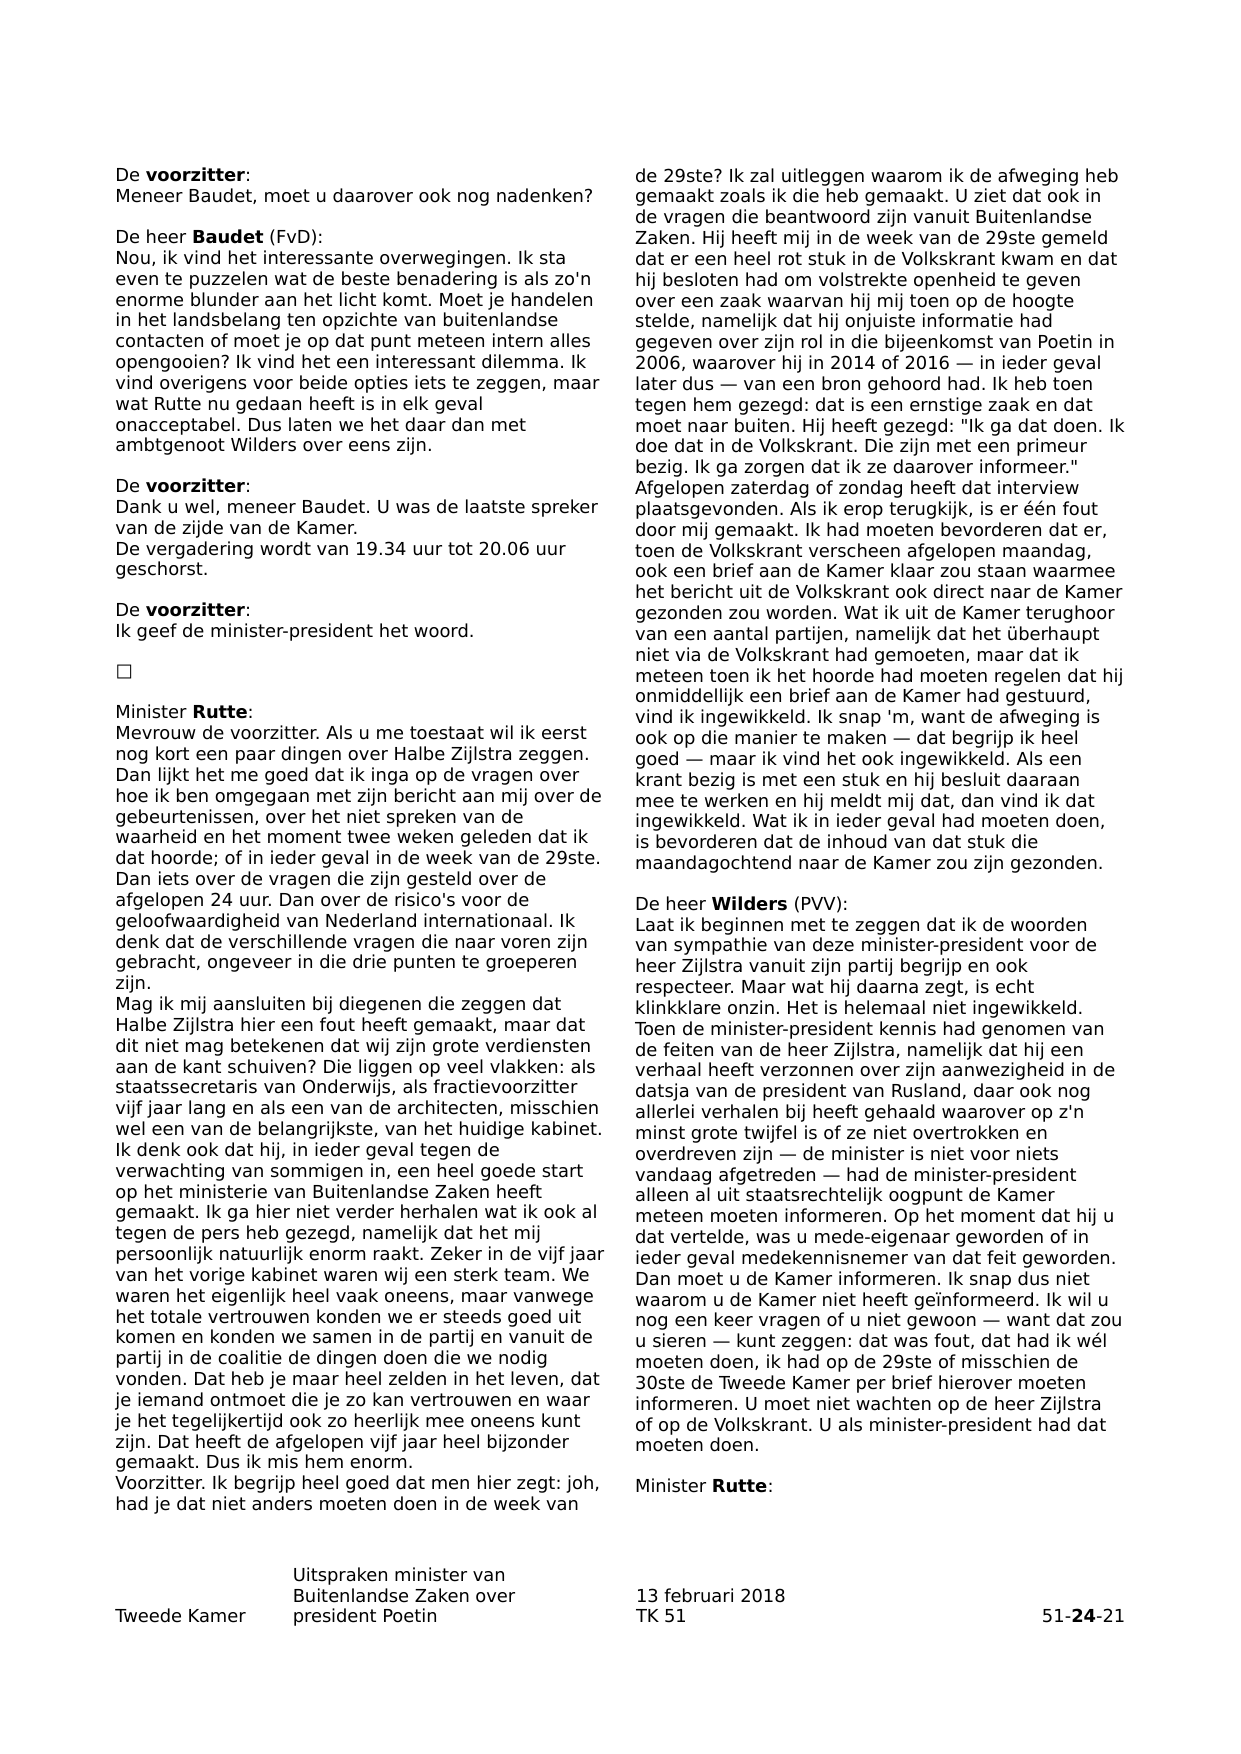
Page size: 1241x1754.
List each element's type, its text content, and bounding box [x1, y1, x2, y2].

text De vergadering wordt van 19.34 uur tot 20.06 uur geschorst. [115, 538, 605, 580]
text Laat ik beginnen met te zeggen dat ik de woorden van sympathie van deze minister-president voor de heer Zijlstra vanuit zijn partij begrijp en ook respecteer. Maar wat hij daarna zegt, is echt klinkklare onzin. Het is helemaal niet ingewikkeld. Toen de minister-president kennis had genomen van de feiten van de heer Zijlstra, namelijk dat hij een verhaal heeft verzonnen over zijn aanwezigheid in de datsja van de president van Rusland, daar ook nog allerlei verhalen bij heeft gehaald waarover op z'n minst grote twijfel is of ze niet overtrokken en overdreven zijn — de minister is niet voor niets vandaag afgetreden — had de minister-president alleen al uit staatsrechtelijk oogpunt de Kamer meteen moeten informeren. Op het moment dat hij u dat vertelde, was u mede-eigenaar geworden of in ieder geval medekennisnemer van dat feit geworden. Dan moet u de Kamer informeren. Ik snap dus niet waarom u de Kamer niet heeft geïnformeerd. Ik wil u nog een keer vragen of u niet gewoon — want dat zou u sieren — kunt zeggen: dat was fout, dat had ik wél moeten doen, ik had op de 29ste of misschien de 30ste de Tweede Kamer per brief hierover moeten informeren. U moet niet wachten op de heer Zijlstra of op de Volkskrant. U als minister-president had dat moeten doen. [635, 914, 1125, 1456]
text De voorzitter: [115, 165, 605, 186]
text De voorzitter: [115, 476, 605, 497]
text Dank u wel, meneer Baudet. U was de laatste spreker van de zijde van de Kamer. [115, 497, 605, 538]
text Ik geef de minister-president het woord. [115, 621, 605, 642]
text Minister Rutte: [635, 1476, 1125, 1497]
text Mag ik mij aansluiten bij diegenen die zeggen dat Halbe Zijlstra hier een fout heeft gemaakt, maar dat dit niet mag betekenen dat wij zijn grote verdiensten aan de kant schuiven? Die liggen op veel vlakken: als staatssecretaris van Onderwijs, als fractievoorzitter vijf jaar lang en als een van de architecten, misschien wel een van de belangrijkste, van het huidige kabinet. Ik denk ook dat hij, in ieder geval tegen de verwachting van sommigen in, een heel goede start op het ministerie van Buitenlandse Zaken heeft gemaakt. Ik ga hier niet verder herhalen wat ik ook al tegen de pers heb gezegd, namelijk dat het mij persoonlijk natuurlijk enorm raakt. Zeker in de vijf jaar van het vorige kabinet waren wij een sterk team. We waren het eigenlijk heel vaak oneens, maar vanwege het totale vertrouwen konden we er steeds goed uit komen en konden we samen in de partij en vanuit de partij in de coalitie de dingen doen die we nodig vonden. Dat heb je maar heel zelden in het leven, dat je iemand ontmoet die je zo kan vertrouwen en waar je het tegelijkertijd ook zo heerlijk mee oneens kunt zijn. Dat heeft de afgelopen vijf jaar heel bijzonder gemaakt. Dus ik mis hem enorm. [115, 994, 605, 1473]
text Minister Rutte: [115, 702, 605, 723]
text De voorzitter: [115, 600, 605, 621]
text ⬜ [115, 662, 605, 682]
text Meneer Baudet, moet u daarover ook nog nadenken? [115, 186, 605, 207]
text De heer Baudet (FvD): [115, 227, 605, 248]
text Mevrouw de voorzitter. Als u me toestaat wil ik eerst nog kort een paar dingen over Halbe Zijlstra zeggen. Dan lijkt het me goed dat ik inga op de vragen over hoe ik ben omgegaan met zijn bericht aan mij over de gebeurtenissen, over het niet spreken van de waarheid en het moment twee weken geleden dat ik dat hoorde; of in ieder geval in de week van de 29ste. Dan iets over de vragen die zijn gesteld over de afgelopen 24 uur. Dan over de risico's voor de geloofwaardigheid van Nederland internationaal. Ik denk dat de verschillende vragen die naar voren zijn gebracht, ongeveer in die drie punten te groeperen zijn. [115, 723, 605, 994]
text de 29ste? Ik zal uitleggen waarom ik de afweging heb gemaakt zoals ik die heb gemaakt. U ziet dat ook in de vragen die beantwoord zijn vanuit Buitenlandse Zaken. Hij heeft mij in de week van de 29ste gemeld dat er een heel rot stuk in de Volkskrant kwam en dat hij besloten had om volstrekte openheid te geven over een zaak waarvan hij mij toen op de hoogte stelde, namelijk dat hij onjuiste informatie had gegeven over zijn rol in die bijeenkomst van Poetin in 2006, waarover hij in 2014 of 2016 — in ieder geval later dus — van een bron gehoord had. Ik heb toen tegen hem gezegd: dat is een ernstige zaak en dat moet naar buiten. Hij heeft gezegd: "Ik ga dat doen. Ik doe dat in de Volkskrant. Die zijn met een primeur bezig. Ik ga zorgen dat ik ze daarover informeer." Afgelopen zaterdag of zondag heeft dat interview plaatsgevonden. Als ik erop terugkijk, is er één fout door mij gemaakt. Ik had moeten bevorderen dat er, toen de Volkskrant verscheen afgelopen maandag, ook een brief aan de Kamer klaar zou staan waarmee het bericht uit de Volkskrant ook direct naar de Kamer gezonden zou worden. Wat ik uit de Kamer terughoor van een aantal partijen, namelijk dat het überhaupt niet via de Volkskrant had gemoeten, maar dat ik meteen toen ik het hoorde had moeten regelen dat hij onmiddellijk een brief aan de Kamer had gestuurd, vind ik ingewikkeld. Ik snap 'm, want de afweging is ook op die manier te maken — dat begrijp ik heel goed — maar ik vind het ook ingewikkeld. Als een krant bezig is met een stuk en hij besluit daaraan mee te werken en hij meldt mij dat, dan vind ik dat ingewikkeld. Wat ik in ieder geval had moeten doen, is bevorderen dat de inhoud van dat stuk die maandagochtend naar de Kamer zou zijn gezonden. [635, 165, 1125, 874]
text Voorzitter. Ik begrijp heel goed dat men hier zegt: joh, had je dat niet anders moeten doen in de week van [115, 1473, 605, 1515]
text Nou, ik vind het interessante overwegingen. Ik sta even te puzzelen wat de beste benadering is als zo'n enorme blunder aan het licht komt. Moet je handelen in het landsbelang ten opzichte van buitenlandse contacten of moet je op dat punt meteen intern alles opengooien? Ik vind het een interessant dilemma. Ik vind overigens voor beide opties iets te zeggen, maar wat Rutte nu gedaan heeft is in elk geval onacceptabel. Dus laten we het daar dan met ambtgenoot Wilders over eens zijn. [115, 248, 605, 456]
text De heer Wilders (PVV): [635, 894, 1125, 914]
